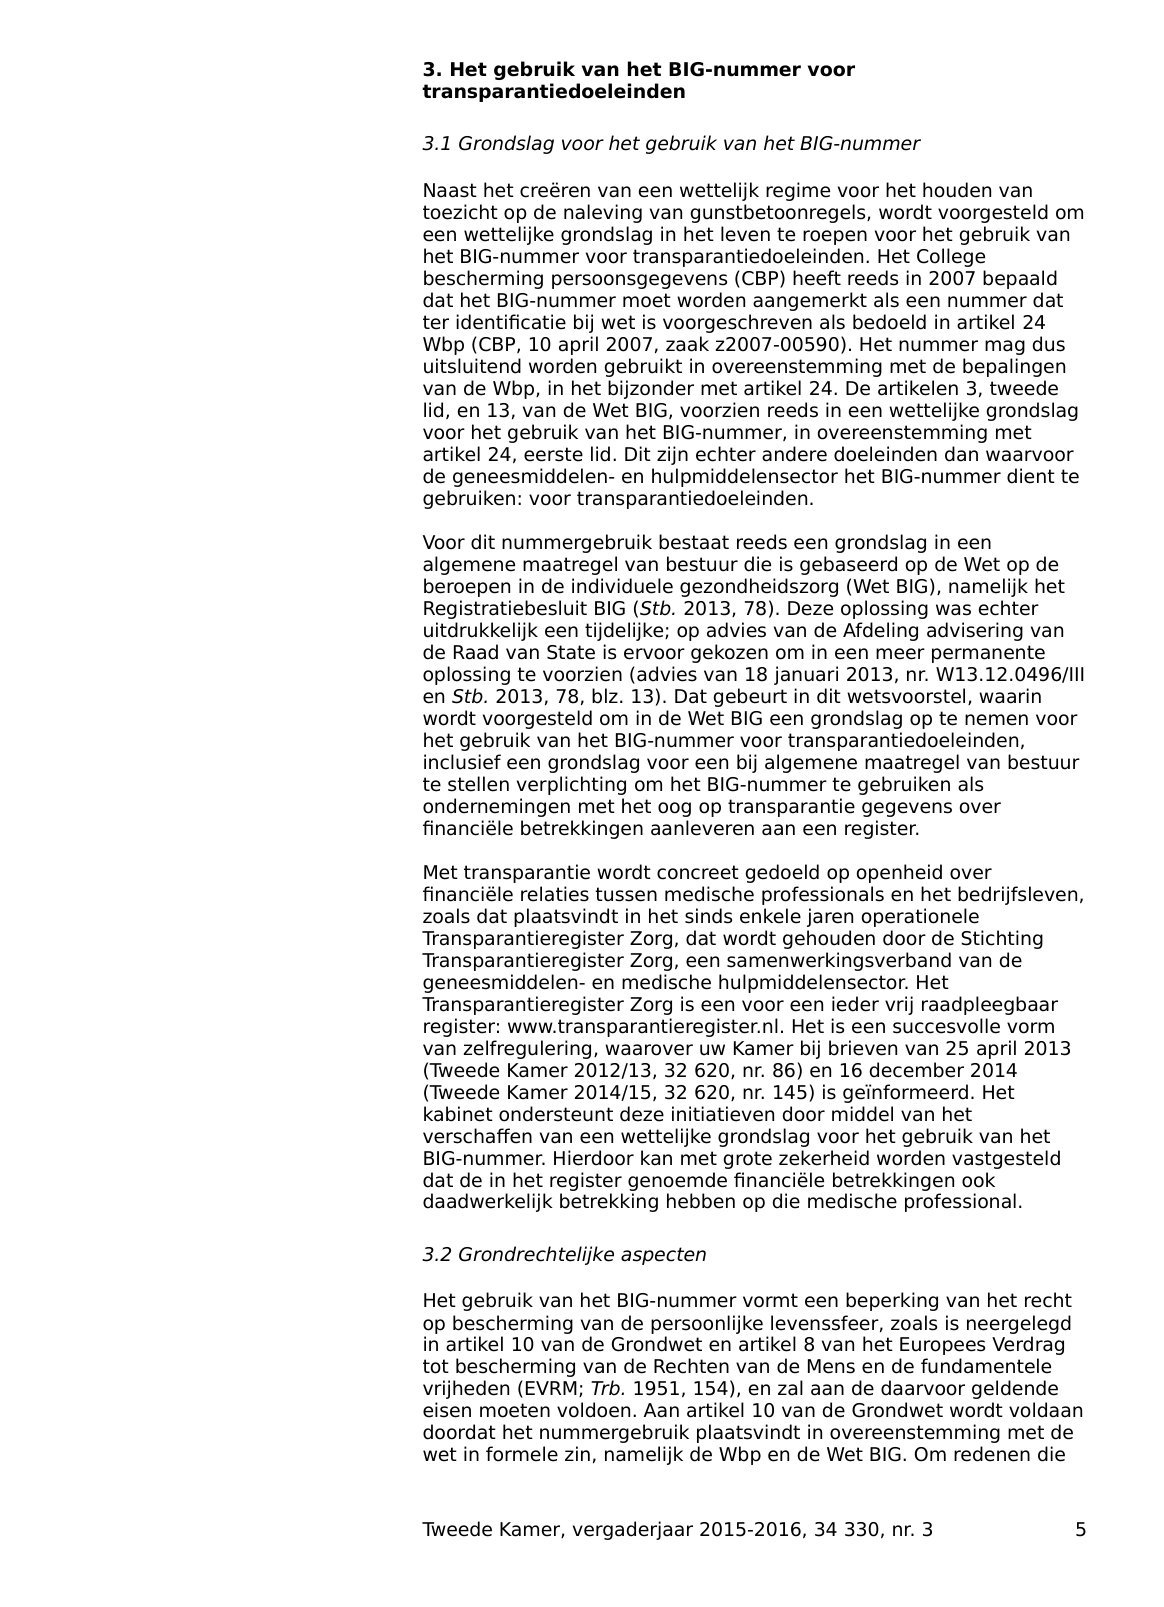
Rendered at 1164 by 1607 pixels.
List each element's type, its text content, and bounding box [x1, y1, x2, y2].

text Met transparantie wordt concreet gedoeld op openheid over financiële relaties tussen medische professionals en het bedrijfsleven, zoals dat plaatsvindt in het sinds enkele jaren operationele Transparantieregister Zorg, dat wordt gehouden door de Stichting Transparantieregister Zorg, een samenwerkingsverband van de geneesmiddelen- en medische hulpmiddelensector. Het Transparantieregister Zorg is een voor een ieder vrij raadpleegbaar register: www.transparantieregister.nl. Het is een succesvolle vorm van zelfregulering, waarover uw Kamer bij brieven van 25 april 2013 (Tweede Kamer 2012/13, 32 620, nr. 86) en 16 december 2014 (Tweede Kamer 2014/15, 32 620, nr. 145) is geïnformeerd. Het kabinet ondersteunt deze initiatieven door middel van het verschaffen van een wettelijke grondslag voor het gebruik van het BIG-nummer. Hierdoor kan met grote zekerheid worden vastgesteld dat de in het register genoemde financiële betrekkingen ook daadwerkelijk betrekking hebben op die medische professional. [422, 862, 1087, 1213]
text Het gebruik van het BIG-nummer vormt een beperking van het recht op bescherming van de persoonlijke levenssfeer, zoals is neergelegd in artikel 10 van de Grondwet en artikel 8 van het Europees Verdrag tot bescherming van de Rechten van de Mens en de fundamentele vrijheden (EVRM; Trb. 1951, 154), en zal aan de daarvoor geldende eisen moeten voldoen. Aan artikel 10 van de Grondwet wordt voldaan doordat het nummergebruik plaatsvindt in overeenstemming met de wet in formele zin, namelijk de Wbp en de Wet BIG. Om redenen die [422, 1290, 1087, 1466]
subtitle 3.1 Grondslag voor het gebruik van het BIG-nummer [422, 133, 1087, 155]
subtitle 3.2 Grondrechtelijke aspecten [422, 1243, 1087, 1265]
subtitle 3. Het gebruik van het BIG-nummer voor transparantiedoeleinden [422, 59, 1087, 103]
text Naast het creëren van een wettelijk regime voor het houden van toezicht op de naleving van gunstbetoonregels, wordt voorgesteld om een wettelijke grondslag in het leven te roepen voor het gebruik van het BIG-nummer voor transparantiedoeleinden. Het College bescherming persoonsgegevens (CBP) heeft reeds in 2007 bepaald dat het BIG-nummer moet worden aangemerkt als een nummer dat ter identificatie bij wet is voorgeschreven als bedoeld in artikel 24 Wbp (CBP, 10 april 2007, zaak z2007-00590). Het nummer mag dus uitsluitend worden gebruikt in overeenstemming met de bepalingen van de Wbp, in het bijzonder met artikel 24. De artikelen 3, tweede lid, en 13, van de Wet BIG, voorzien reeds in een wettelijke grondslag voor het gebruik van het BIG-nummer, in overeenstemming met artikel 24, eerste lid. Dit zijn echter andere doeleinden dan waarvoor de geneesmiddelen- en hulpmiddelensector het BIG-nummer dient te gebruiken: voor transparantiedoeleinden. [422, 180, 1087, 510]
text Voor dit nummergebruik bestaat reeds een grondslag in een algemene maatregel van bestuur die is gebaseerd op de Wet op de beroepen in de individuele gezondheidszorg (Wet BIG), namelijk het Registratiebesluit BIG (Stb. 2013, 78). Deze oplossing was echter uitdrukkelijk een tijdelijke; op advies van de Afdeling advisering van de Raad van State is ervoor gekozen om in een meer permanente oplossing te voorzien (advies van 18 januari 2013, nr. W13.12.0496/III en Stb. 2013, 78, blz. 13). Dat gebeurt in dit wetsvoorstel, waarin wordt voorgesteld om in de Wet BIG een grondslag op te nemen voor het gebruik van het BIG-nummer voor transparantiedoeleinden, inclusief een grondslag voor een bij algemene maatregel van bestuur te stellen verplichting om het BIG-nummer te gebruiken als ondernemingen met het oog op transparantie gegevens over financiële betrekkingen aanleveren aan een register. [422, 532, 1087, 839]
